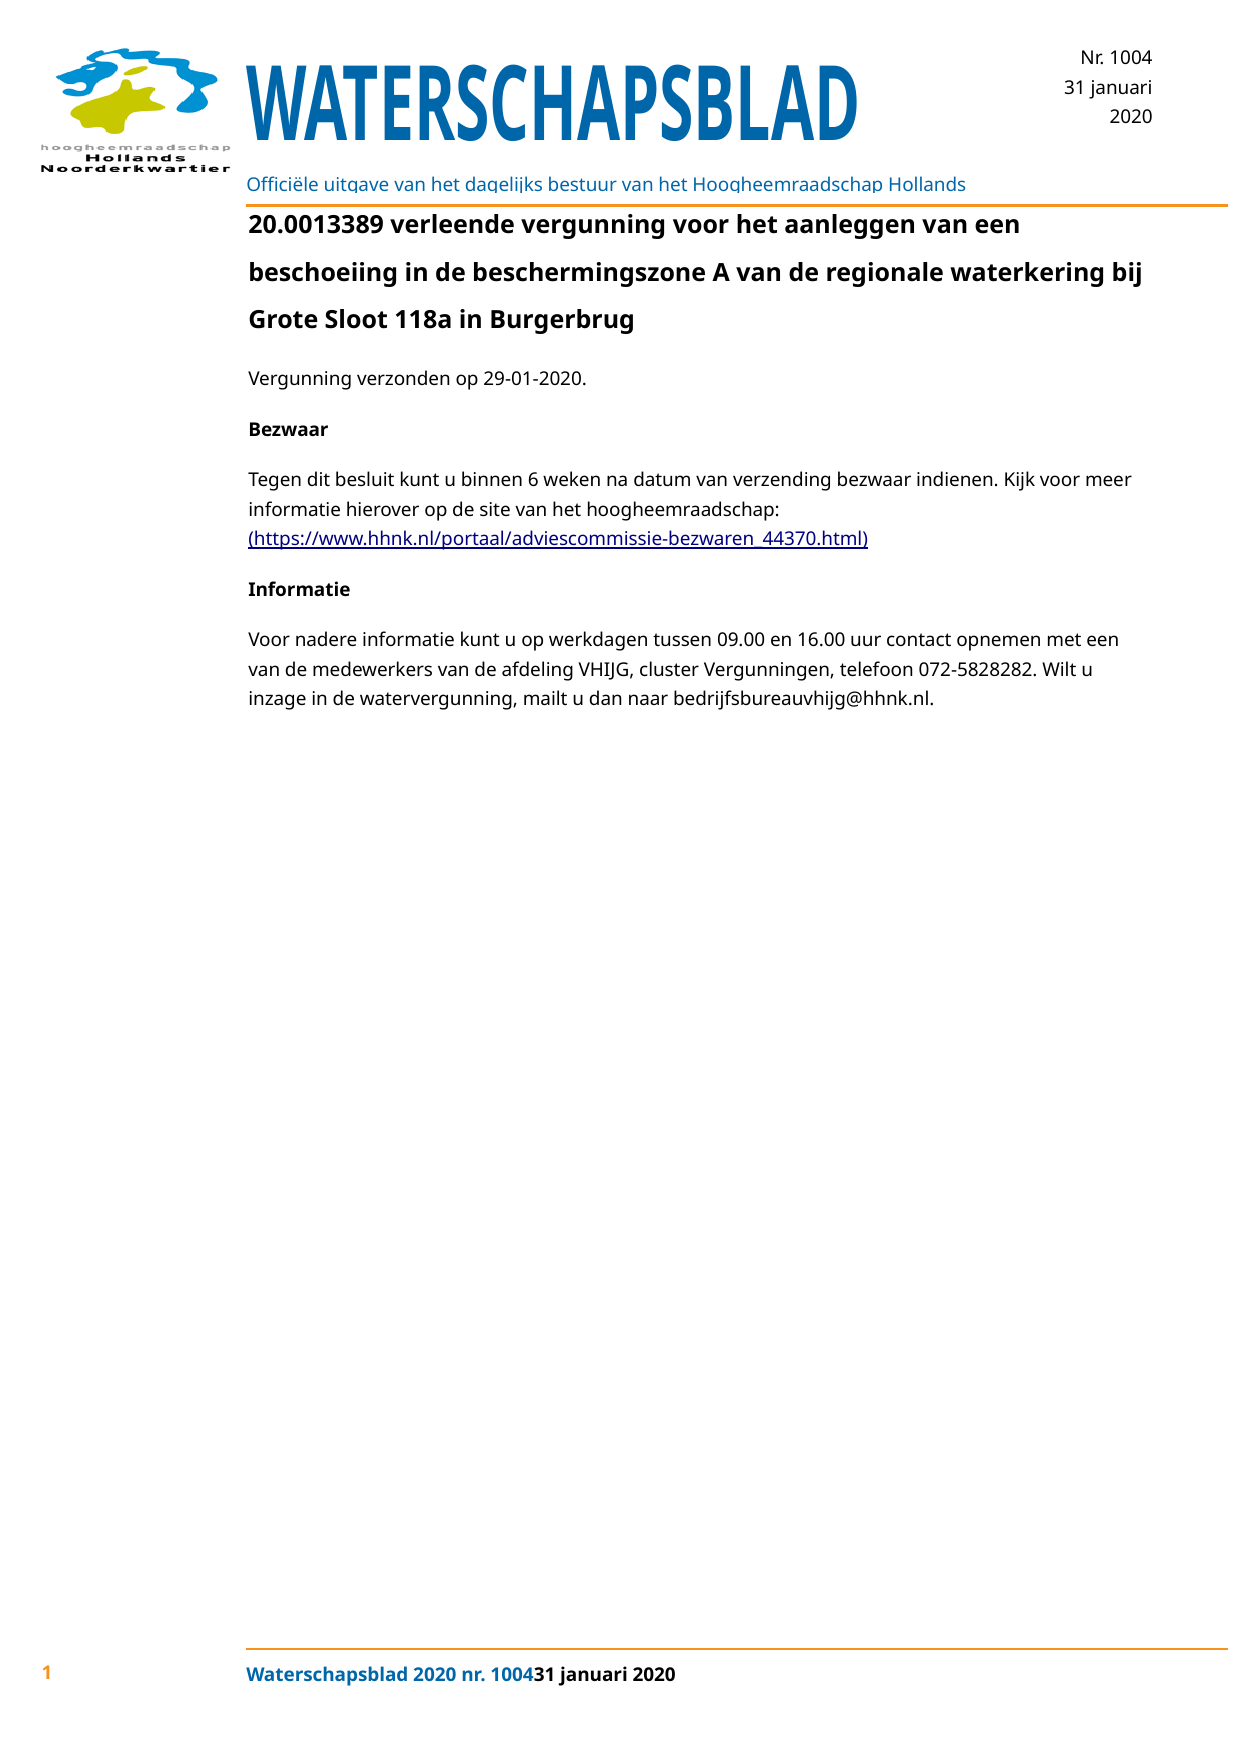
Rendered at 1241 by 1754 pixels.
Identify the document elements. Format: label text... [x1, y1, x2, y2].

text Bezwaar [248, 416, 1152, 442]
text 20.0013389 verleende vergunning voor het aanleggen van een beschoeiing in de beschermingszone A van de regionale waterkering bij Grote Sloot 118a in Burgerbrug [248, 207, 1152, 336]
text Vergunning verzonden op 29-01-2020. [248, 366, 1152, 391]
picture [41, 47, 231, 172]
text Informatie [248, 576, 1152, 602]
text Tegen dit besluit kunt u binnen 6 weken na datum van verzending bezwaar indienen. Kijk voor meer informatie hierover op de site van het hoogheemraadschap: (https://www.hhnk.nl/portaal/adviescommissie-bezwaren_44370.html) [248, 466, 1152, 551]
text Voor nadere informatie kunt u op werkdagen tussen 09.00 en 16.00 uur contact opnemen met een van de medewerkers van de afdeling VHIJG, cluster Vergunningen, telefoon 072-5828282. Wilt u inzage in de watervergunning, mailt u dan naar bedrijfsbureauvhijg@hhnk.nl. [248, 626, 1152, 711]
